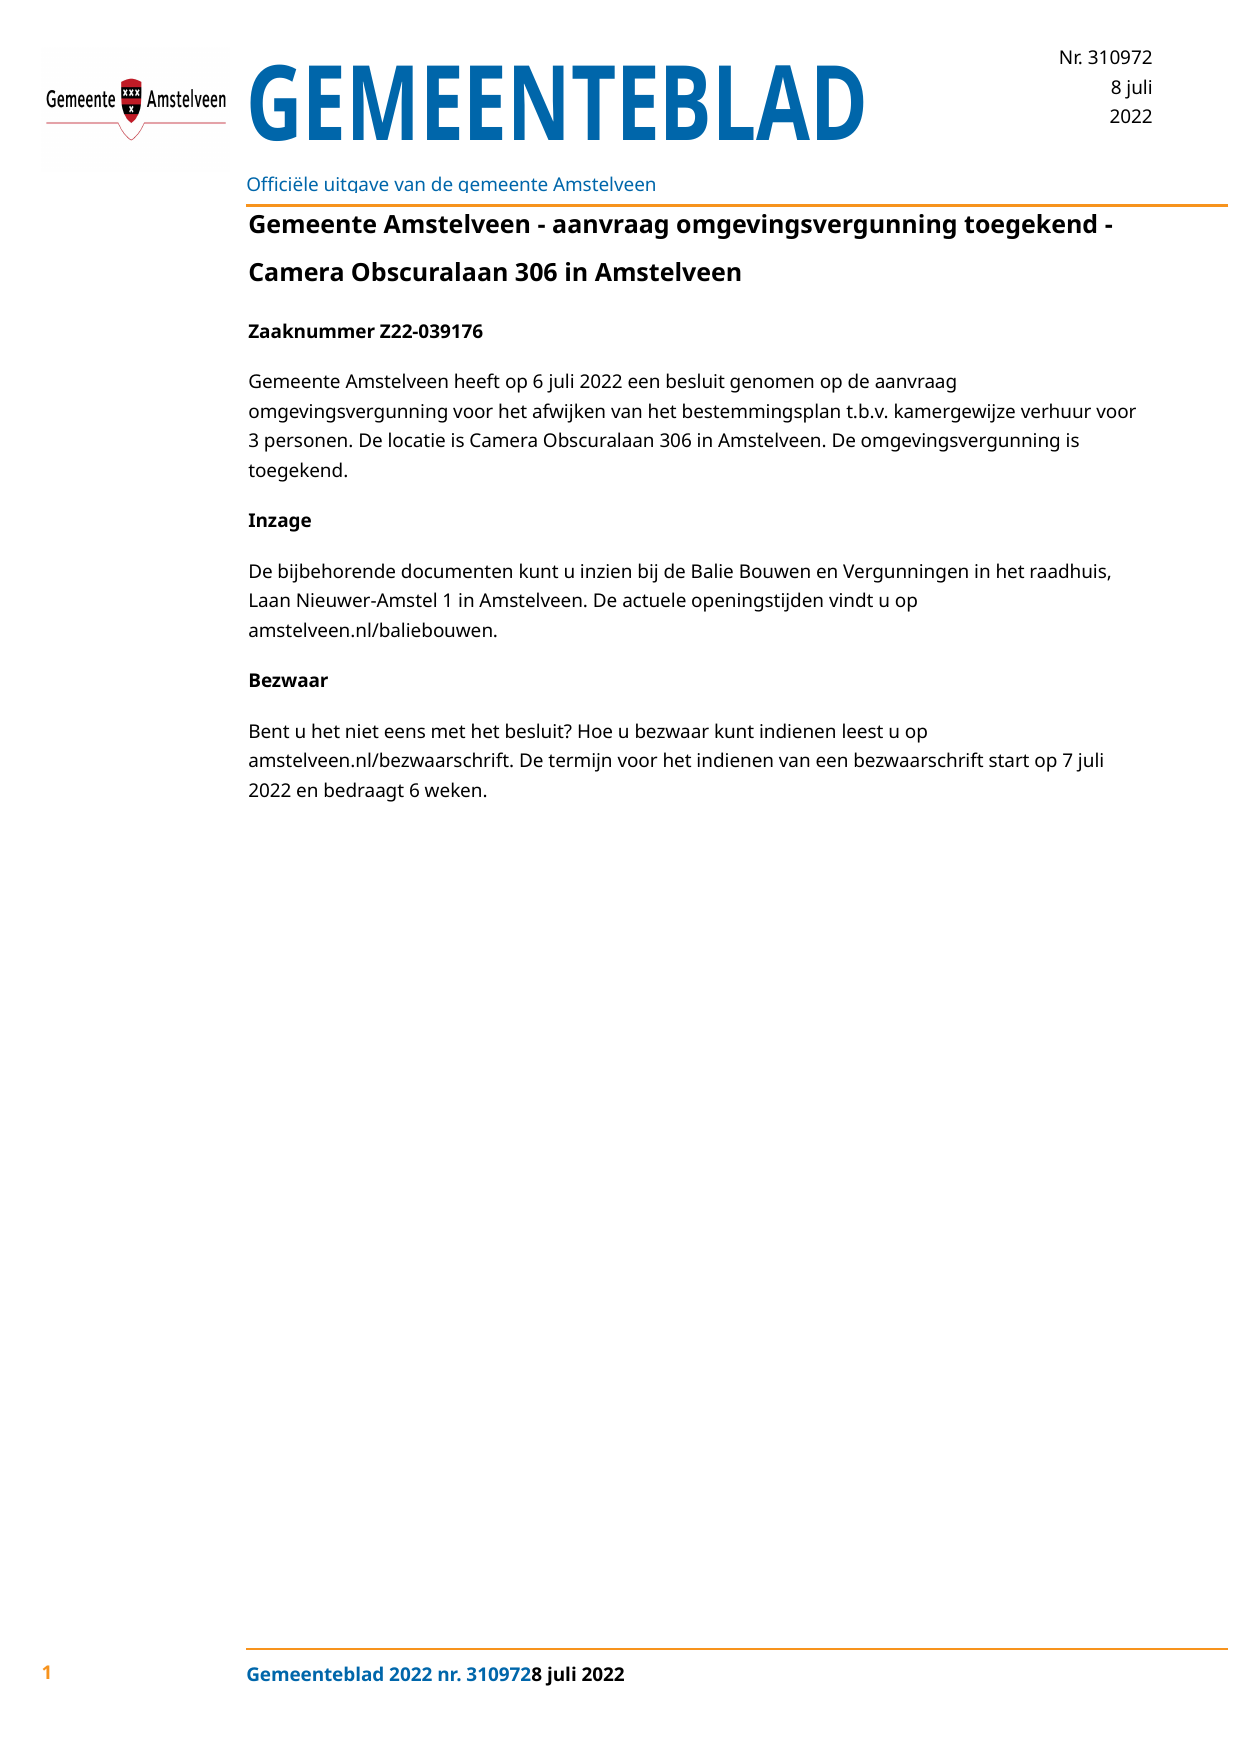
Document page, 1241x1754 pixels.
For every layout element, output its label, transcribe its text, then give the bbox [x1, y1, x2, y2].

text Bent u het niet eens met het besluit? Hoe u bezwaar kunt indienen leest u op amstelveen.nl/bezwaarschrift. De termijn voor het indienen van een bezwaarschrift start op 7 juli 2022 en bedraagt 6 weken. [248, 718, 1152, 803]
text De bijbehorende documenten kunt u inzien bij de Balie Bouwen en Vergunningen in het raadhuis, Laan Nieuwer-Amstel 1 in Amstelveen. De actuele openingstijden vindt u op amstelveen.nl/baliebouwen. [248, 558, 1152, 643]
text Inzage [248, 507, 1152, 533]
text Gemeente Amstelveen heeft op 6 juli 2022 een besluit genomen op de aanvraag omgevingsvergunning voor het afwijken van het bestemmingsplan t.b.v. kamergewijze verhuur voor 3 personen. De locatie is Camera Obscuralaan 306 in Amstelveen. De omgevingsvergunning is toegekend. [248, 368, 1152, 483]
text Zaaknummer Z22-039176 [248, 318, 1152, 344]
picture [41, 47, 231, 172]
text Gemeente Amstelveen - aanvraag omgevingsvergunning toegekend - Camera Obscuralaan 306 in Amstelveen [248, 207, 1152, 288]
text Bezwaar [248, 667, 1152, 693]
